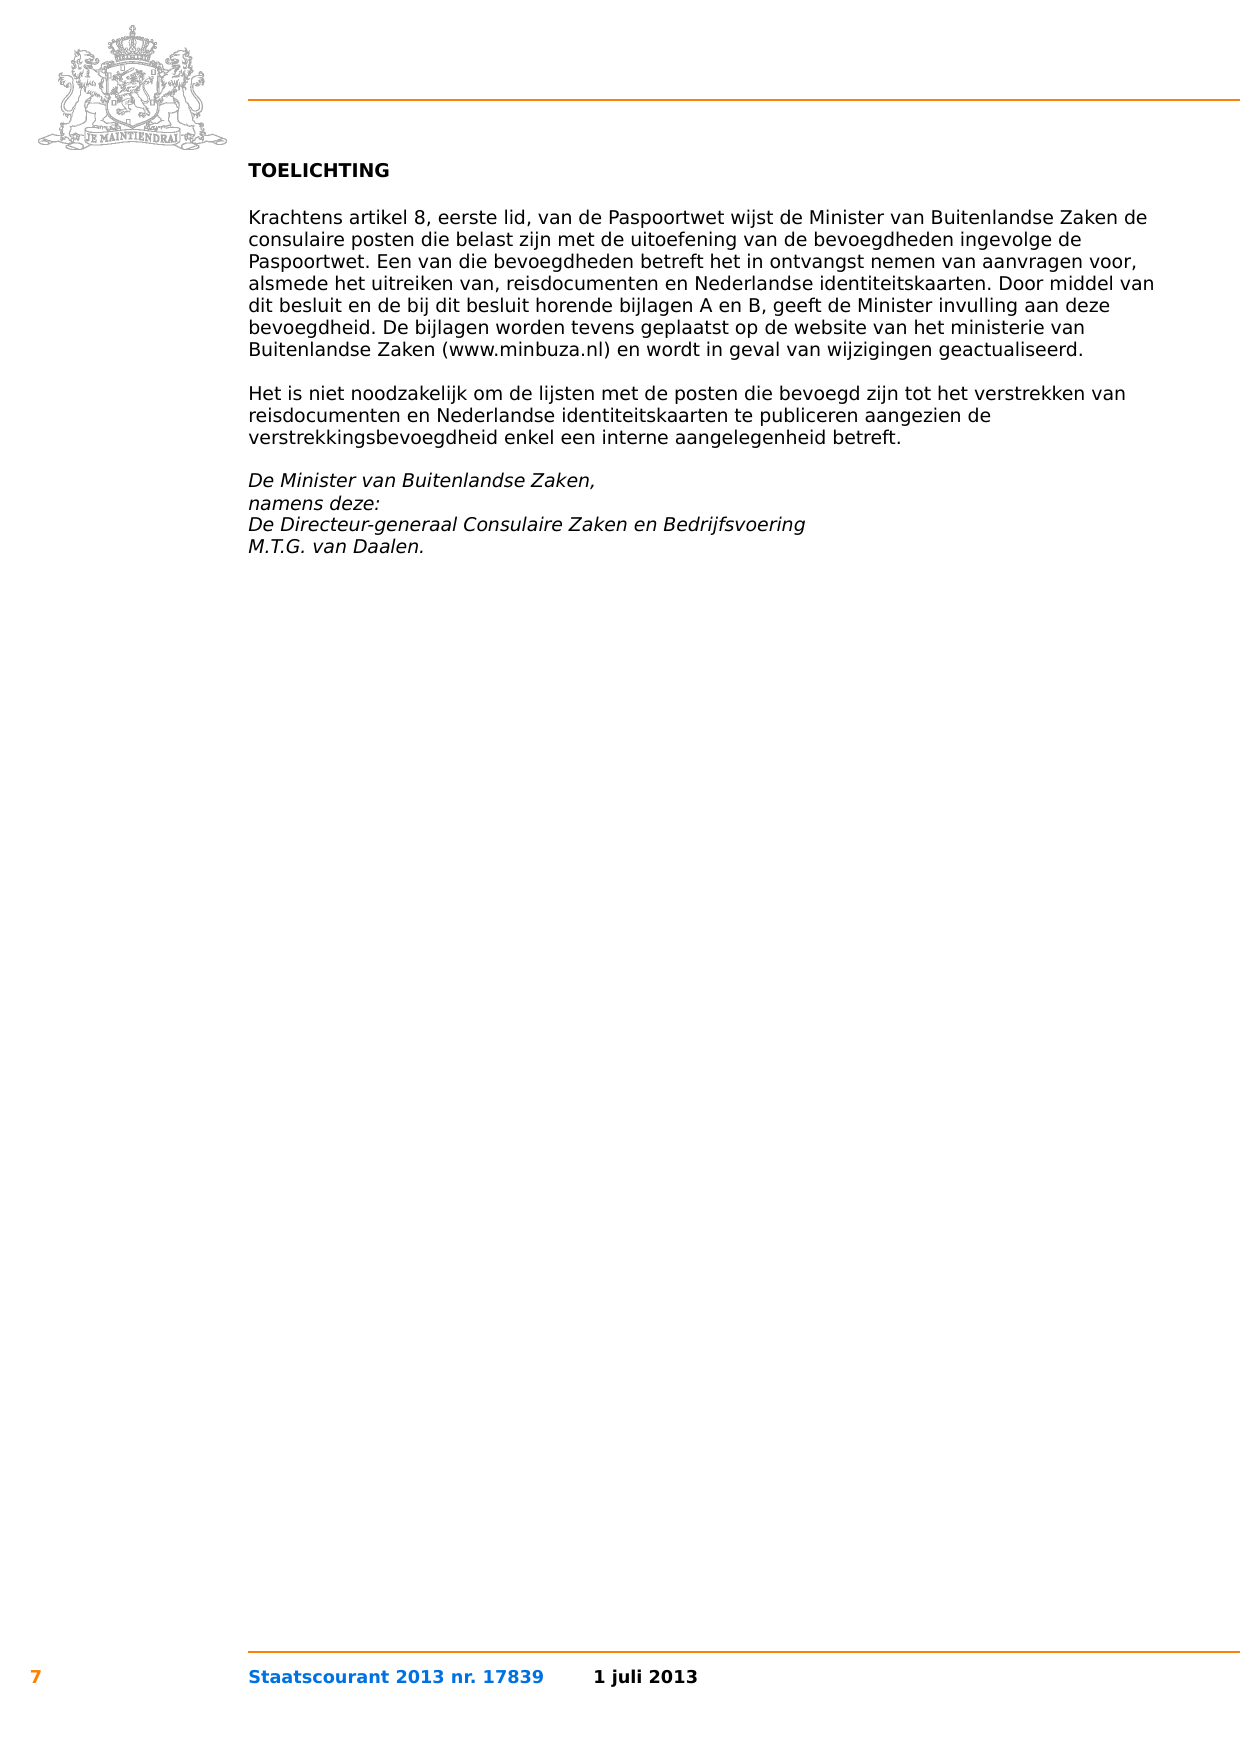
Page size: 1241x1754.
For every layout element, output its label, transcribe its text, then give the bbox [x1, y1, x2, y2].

text Het is niet noodzakelijk om de lijsten met de posten die bevoegd zijn tot het verstrekken van reisdocumenten en Nederlandse identiteitskaarten te publiceren aangezien de verstrekkingsbevoegdheid enkel een interne aangelegenheid betreft. [248, 383, 1163, 448]
subtitle TOELICHTING [248, 160, 1163, 182]
picture [38, 25, 227, 150]
text Krachtens artikel 8, eerste lid, van de Paspoortwet wijst de Minister van Buitenlandse Zaken de consulaire posten die belast zijn met de uitoefening van de bevoegdheden ingevolge de Paspoortwet. Een van die bevoegdheden betreft het in ontvangst nemen van aanvragen voor, alsmede het uitreiken van, reisdocumenten en Nederlandse identiteitskaarten. Door middel van dit besluit en de bij dit besluit horende bijlagen A en B, geeft de Minister invulling aan deze bevoegdheid. De bijlagen worden tevens geplaatst op de website van het ministerie van Buitenlandse Zaken (www.minbuza.nl) en wordt in geval van wijzigingen geactualiseerd. [248, 207, 1163, 361]
text De Minister van Buitenlandse Zaken, namens deze: De Directeur-generaal Consulaire Zaken en Bedrijfsvoering M.T.G. van Daalen. [248, 470, 1163, 558]
